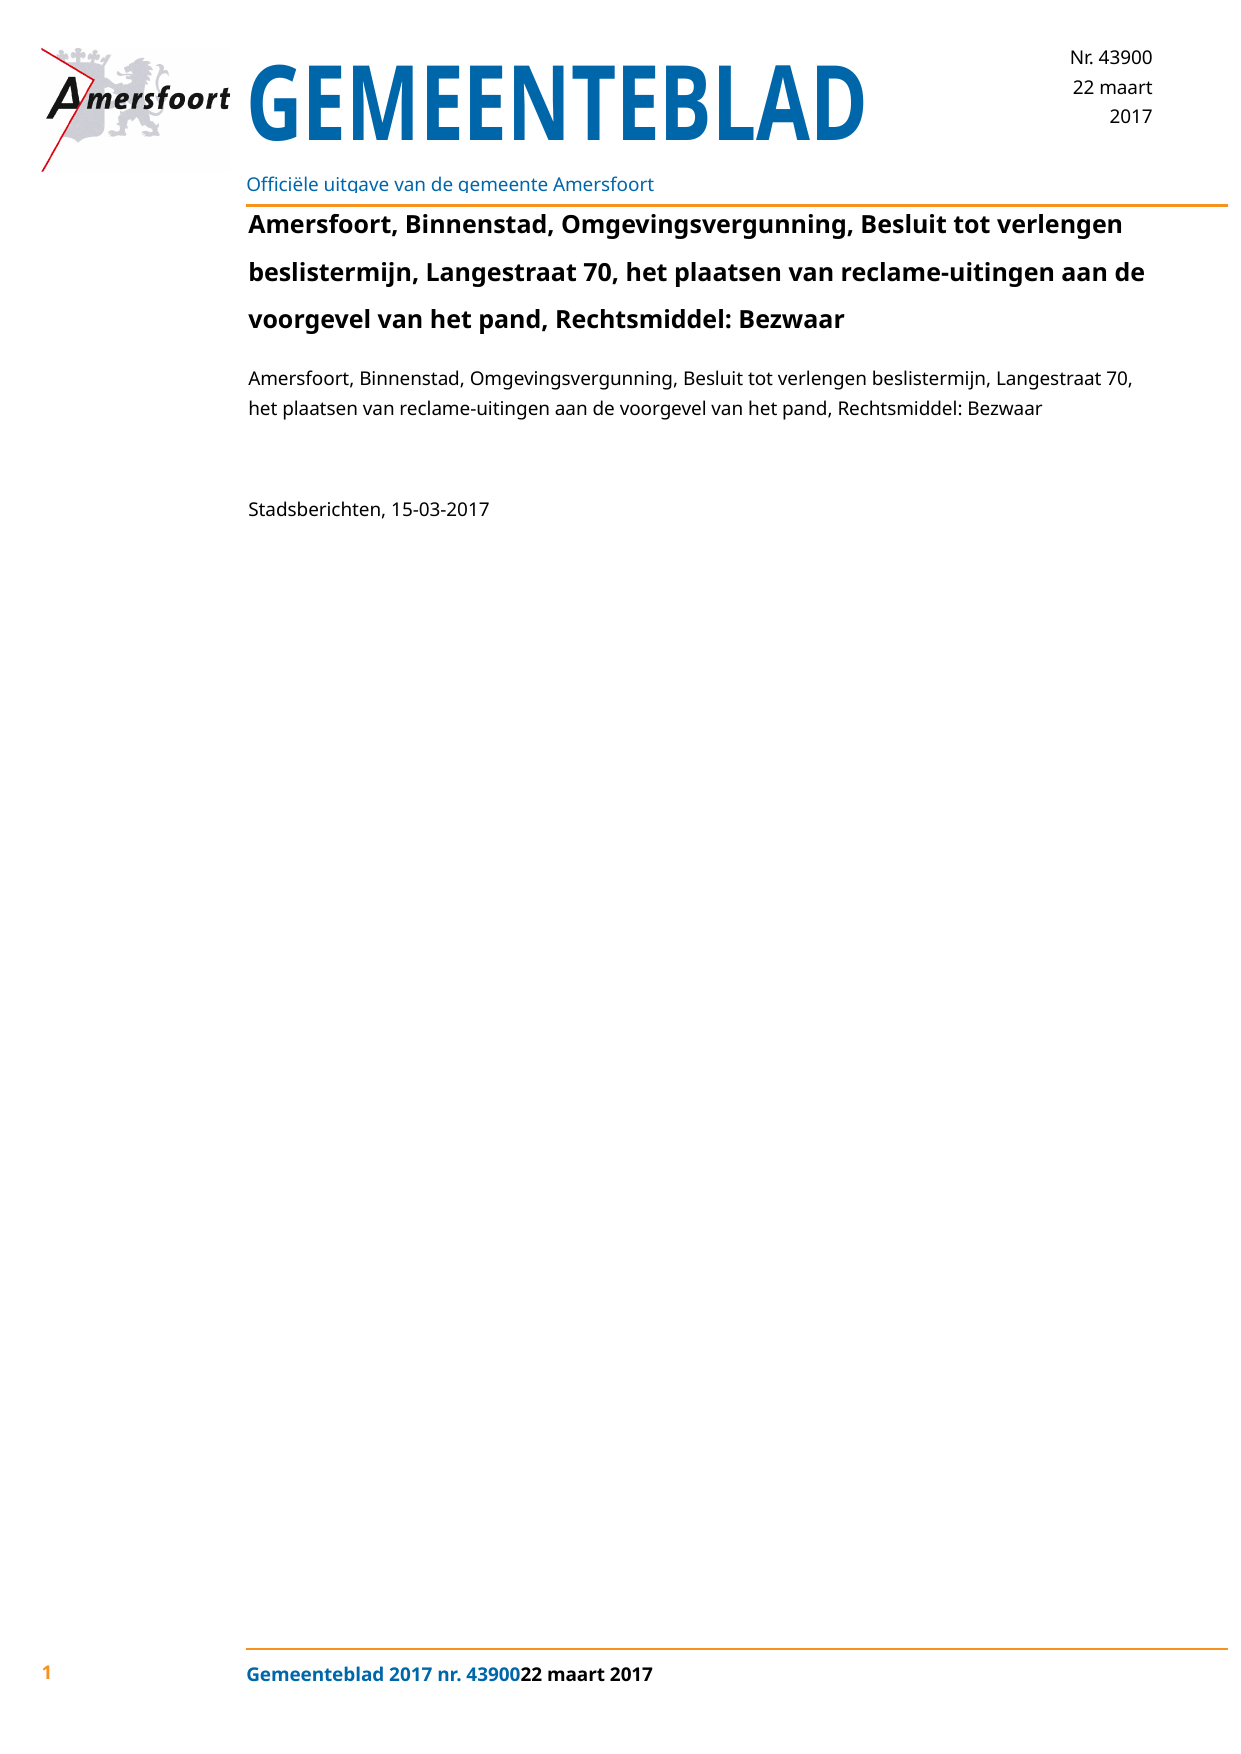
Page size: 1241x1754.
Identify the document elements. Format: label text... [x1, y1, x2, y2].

text Amersfoort, Binnenstad, Omgevingsvergunning, Besluit tot verlengen beslistermijn, Langestraat 70, het plaatsen van reclame-uitingen aan de voorgevel van het pand, Rechtsmiddel: Bezwaar [248, 366, 1152, 421]
picture [41, 47, 231, 172]
text Stadsberichten, 15-03-2017 [248, 496, 1152, 522]
text Amersfoort, Binnenstad, Omgevingsvergunning, Besluit tot verlengen beslistermijn, Langestraat 70, het plaatsen van reclame-uitingen aan de voorgevel van het pand, Rechtsmiddel: Bezwaar [248, 207, 1152, 336]
